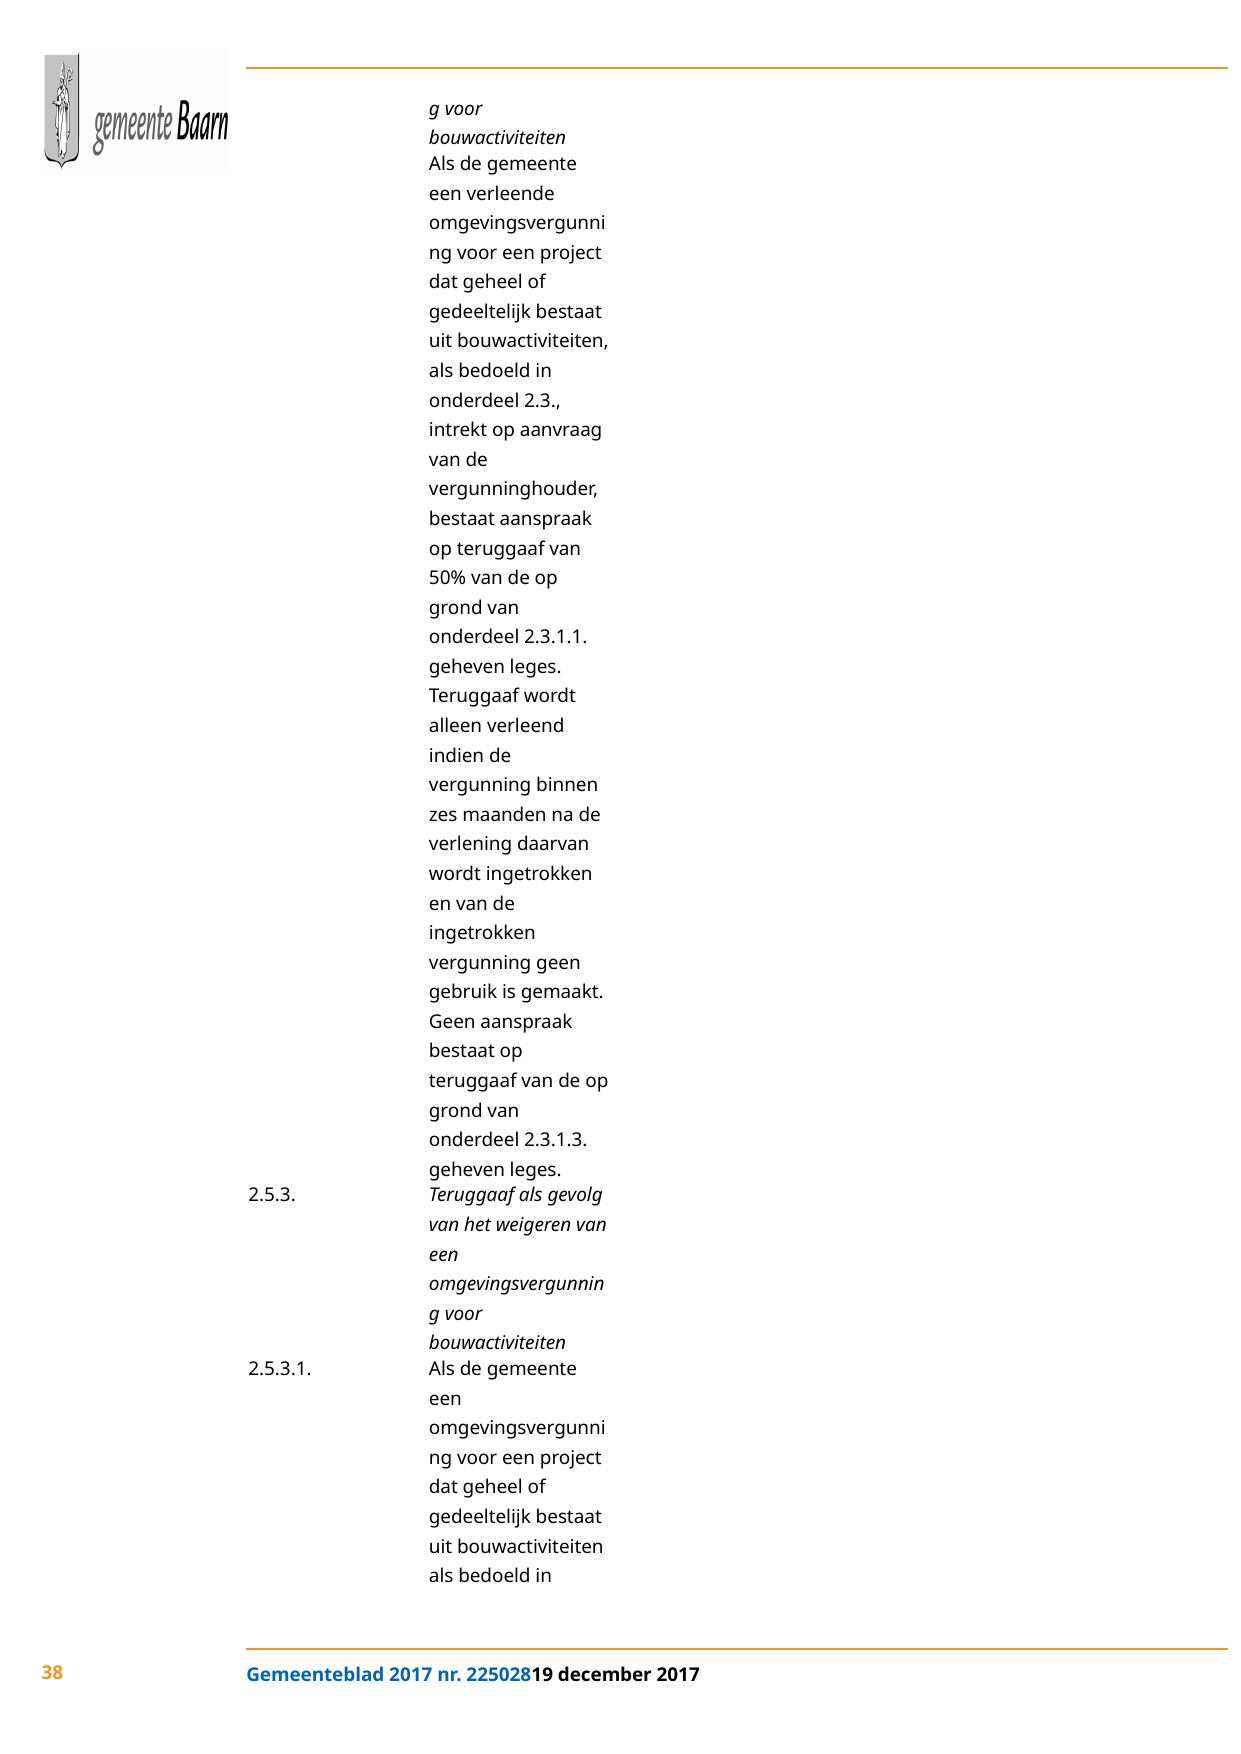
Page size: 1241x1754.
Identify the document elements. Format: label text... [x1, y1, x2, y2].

table_cell 2.5.3. [248, 1182, 429, 1355]
table_cell [971, 95, 1152, 150]
table_cell [248, 150, 429, 1182]
table_cell [790, 95, 971, 150]
table_cell [609, 1182, 790, 1355]
table_cell [971, 1355, 1152, 1588]
table_cell [248, 95, 429, 150]
table_cell Als de gemeente een verleende omgevingsvergunning voor een project dat geheel of gedeeltelijk bestaat uit bouwactiviteiten, als bedoeld in onderdeel 2.3., intrekt op aanvraag van de vergunninghouder, bestaat aanspraak op teruggaaf van 50% van de op grond van onderdeel 2.3.1.1. geheven leges. Teruggaaf wordt alleen verleend indien de vergunning binnen zes maanden na de verlening daarvan wordt ingetrokken en van de ingetrokken vergunning geen gebruik is gemaakt. Geen aanspraak bestaat op teruggaaf van de op grond van onderdeel 2.3.1.3. geheven leges. [429, 150, 609, 1182]
table_cell [790, 1355, 971, 1588]
picture [41, 47, 231, 172]
table_cell [971, 1182, 1152, 1355]
table_cell [609, 95, 790, 150]
table_cell [971, 150, 1152, 1182]
table_cell g voor bouwactiviteiten [429, 95, 609, 150]
table_cell [609, 1355, 790, 1588]
table_cell [790, 1182, 971, 1355]
table_cell Als de gemeente een omgevingsvergunning voor een project dat geheel of gedeeltelijk bestaat uit bouwactiviteiten als bedoeld in [429, 1355, 609, 1588]
table_cell [609, 150, 790, 1182]
table_cell 2.5.3.1. [248, 1355, 429, 1588]
table_cell [790, 150, 971, 1182]
table_cell Teruggaaf als gevolg van het weigeren van een omgevingsvergunning voor bouwactiviteiten [429, 1182, 609, 1355]
